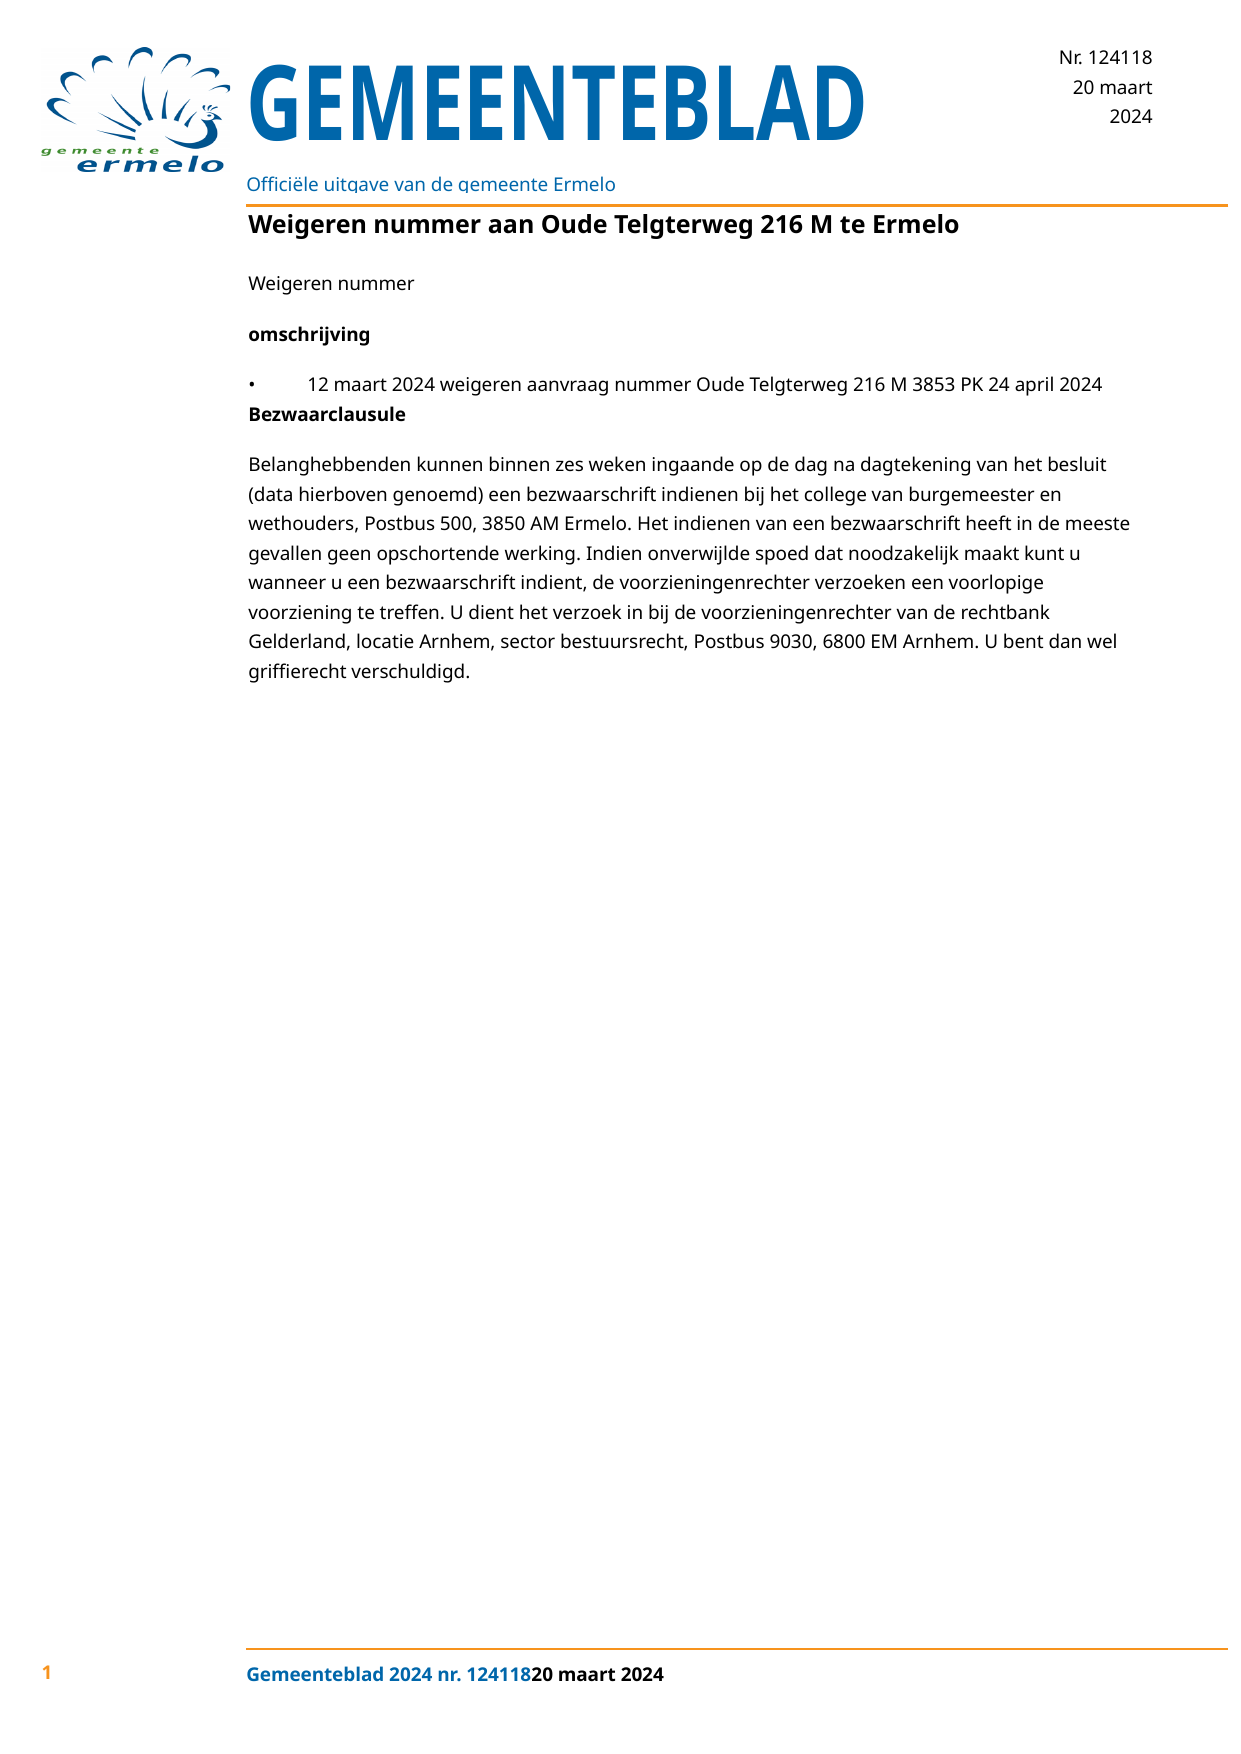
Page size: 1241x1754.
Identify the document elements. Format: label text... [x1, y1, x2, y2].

picture [41, 47, 231, 172]
list 12 maart 2024 weigeren aanvraag nummer Oude Telgterweg 216 M 3853 PK 24 april 2024 [248, 371, 1152, 397]
text Bezwaarclausule [248, 401, 1152, 426]
text Belanghebbenden kunnen binnen zes weken ingaande op de dag na dagtekening van het besluit (data hierboven genoemd) een bezwaarschrift indienen bij het college van burgemeester en wethouders, Postbus 500, 3850 AM Ermelo. Het indienen van een bezwaarschrift heeft in de meeste gevallen geen opschortende werking. Indien onverwijlde spoed dat noodzakelijk maakt kunt u wanneer u een bezwaarschrift indient, de voorzieningenrechter verzoeken een voorlopige voorziening te treffen. U dient het verzoek in bij de voorzieningenrechter van de rechtbank Gelderland, locatie Arnhem, sector bestuursrecht, Postbus 9030, 6800 EM Arnhem. U bent dan wel griffierecht verschuldigd. [248, 451, 1152, 684]
text Weigeren nummer [248, 270, 1152, 296]
text omschrijving [248, 321, 1152, 346]
text Weigeren nummer aan Oude Telgterweg 216 M te Ermelo [248, 207, 1152, 241]
